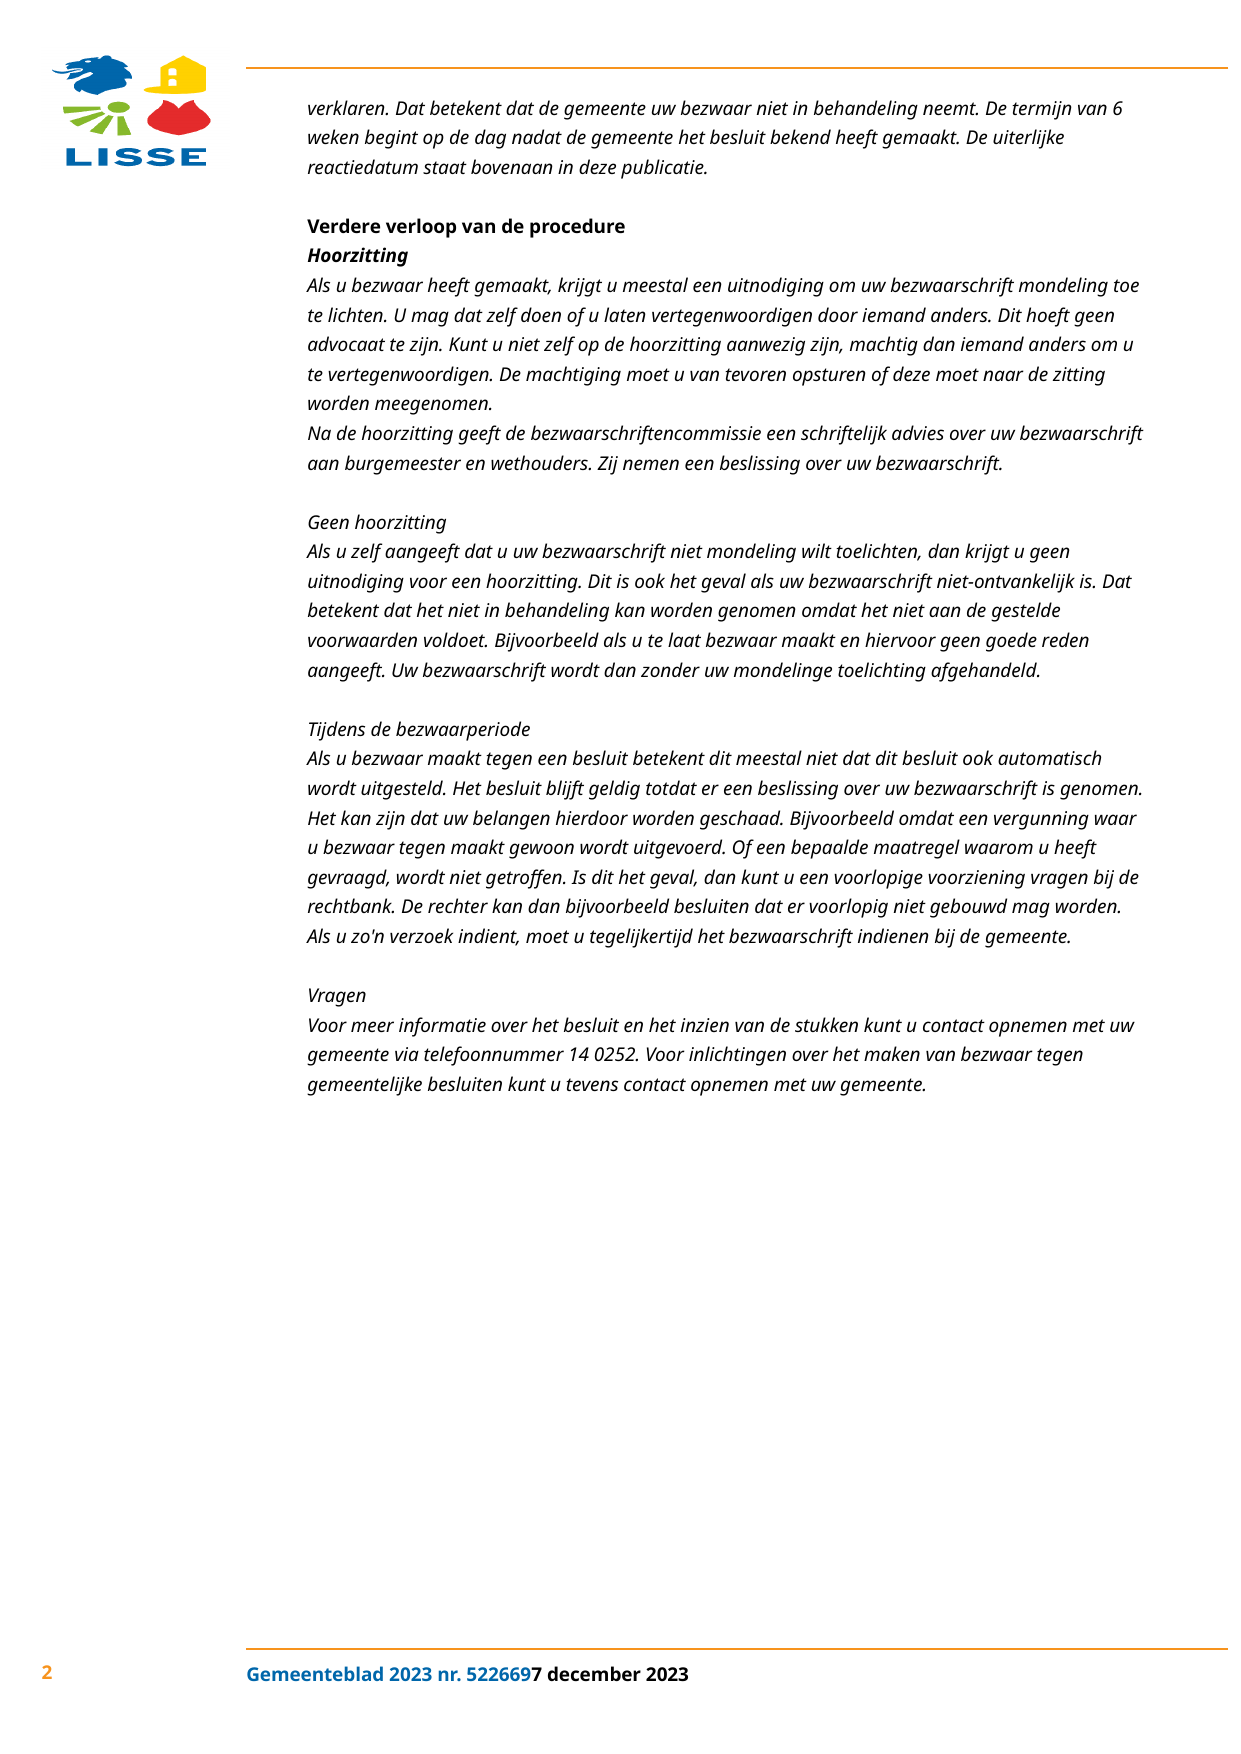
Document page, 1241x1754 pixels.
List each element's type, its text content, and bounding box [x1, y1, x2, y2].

list Voor meer informatie over het besluit en het inzien van de stukken kunt u contact opnemen met uw gemeente via telefoonnummer 14 0252. Voor inlichtingen over het maken van bezwaar tegen gemeentelijke besluiten kunt u tevens contact opnemen met uw gemeente. [248, 1012, 1152, 1097]
list Hoorzitting [248, 243, 1152, 268]
list Als u bezwaar maakt tegen een besluit betekent dit meestal niet dat dit besluit ook automatisch wordt uitgesteld. Het besluit blijft geldig totdat er een beslissing over uw bezwaarschrift is genomen. Het kan zijn dat uw belangen hierdoor worden geschaad. Bijvoorbeeld omdat een vergunning waar u bezwaar tegen maakt gewoon wordt uitgevoerd. Of een bepaalde maatregel waarom u heeft gevraagd, wordt niet getroffen. Is dit het geval, dan kunt u een voorlopige voorziening vragen bij de rechtbank. De rechter kan dan bijvoorbeeld besluiten dat er voorlopig niet gebouwd mag worden. Als u zo'n verzoek indient, moet u tegelijkertijd het bezwaarschrift indienen bij de gemeente. [248, 746, 1152, 949]
picture [41, 47, 231, 172]
list Tijdens de bezwaarperiode [248, 716, 1152, 742]
list verklaren. Dat betekent dat de gemeente uw bezwaar niet in behandeling neemt. De termijn van 6 weken begint op de dag nadat de gemeente het besluit bekend heeft gemaakt. De uiterlijke reactiedatum staat bovenaan in deze publicatie. [248, 95, 1152, 180]
list Vragen [248, 982, 1152, 1008]
list Als u zelf aangeeft dat u uw bezwaarschrift niet mondeling wilt toelichten, dan krijgt u geen uitnodiging voor een hoorzitting. Dit is ook het geval als uw bezwaarschrift niet-ontvankelijk is. Dat betekent dat het niet in behandeling kan worden genomen omdat het niet aan de gestelde voorwaarden voldoet. Bijvoorbeeld als u te laat bezwaar maakt en hiervoor geen goede reden aangeeft. Uw bezwaarschrift wordt dan zonder uw mondelinge toelichting afgehandeld. [248, 538, 1152, 683]
list Verdere verloop van de procedure [248, 213, 1152, 239]
list Geen hoorzitting [248, 509, 1152, 535]
list Als u bezwaar heeft gemaakt, krijgt u meestal een uitnodiging om uw bezwaarschrift mondeling toe te lichten. U mag dat zelf doen of u laten vertegenwoordigen door iemand anders. Dit hoeft geen advocaat te zijn. Kunt u niet zelf op de hoorzitting aanwezig zijn, machtig dan iemand anders om u te vertegenwoordigen. De machtiging moet u van tevoren opsturen of deze moet naar de zitting worden meegenomen. [248, 272, 1152, 416]
list Na de hoorzitting geeft de bezwaarschriftencommissie een schriftelijk advies over uw bezwaarschrift aan burgemeester en wethouders. Zij nemen een beslissing over uw bezwaarschrift. [248, 420, 1152, 476]
